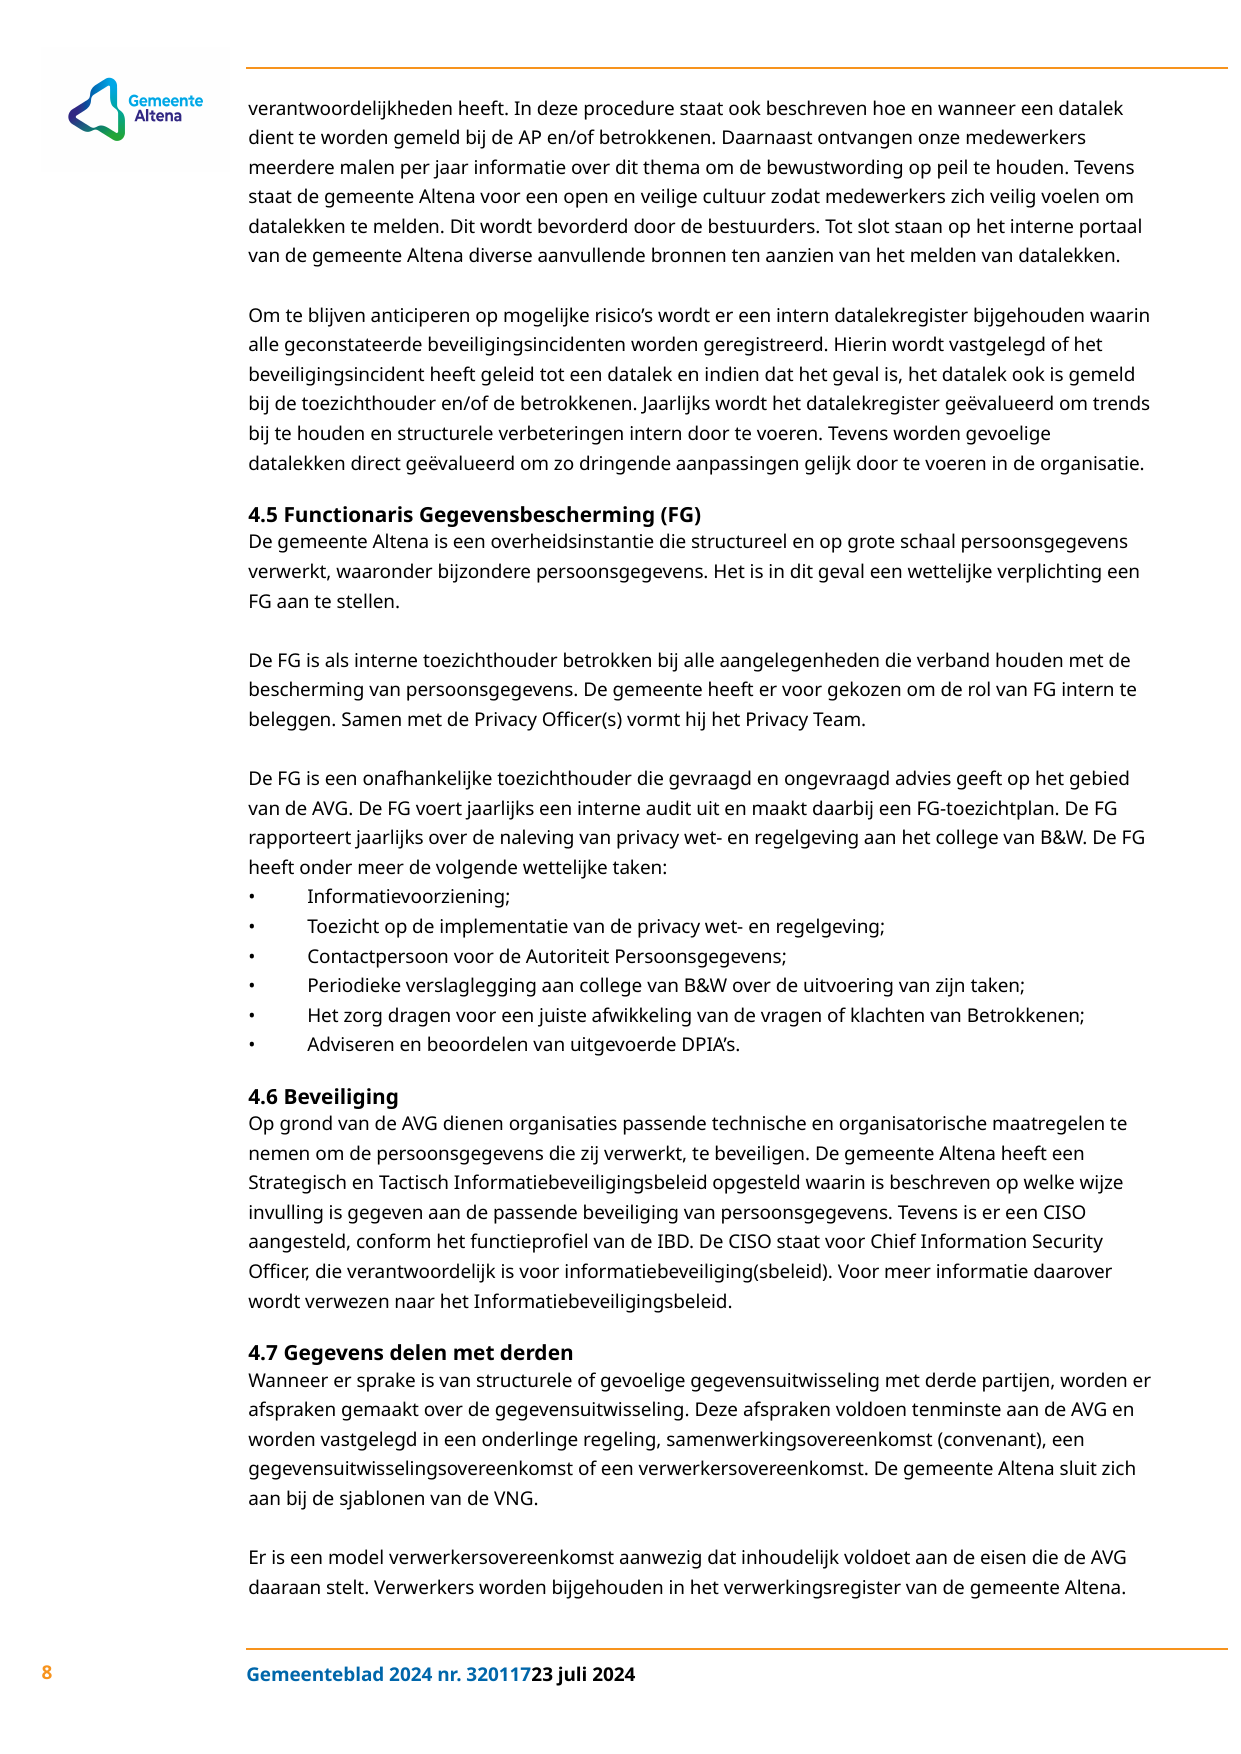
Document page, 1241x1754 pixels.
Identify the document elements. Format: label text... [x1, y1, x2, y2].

text 4.7 Gegevens delen met derden [248, 1338, 1152, 1367]
text De FG is als interne toezichthouder betrokken bij alle aangelegenheden die verband houden met de bescherming van persoonsgegevens. De gemeente heeft er voor gekozen om de rol van FG intern te beleggen. Samen met de Privacy Officer(s) vormt hij het Privacy Team. [248, 647, 1152, 732]
list Het zorg dragen voor een juiste afwikkeling van de vragen of klachten van Betrokkenen; [248, 1002, 1152, 1028]
text verantwoordelijkheden heeft. In deze procedure staat ook beschreven hoe en wanneer een datalek dient te worden gemeld bij de AP en/of betrokkenen. Daarnaast ontvangen onze medewerkers meerdere malen per jaar informatie over dit thema om de bewustwording op peil te houden. Tevens staat de gemeente Altena voor een open en veilige cultuur zodat medewerkers zich veilig voelen om datalekken te melden. Dit wordt bevorderd door de bestuurders. Tot slot staan op het interne portaal van de gemeente Altena diverse aanvullende bronnen ten aanzien van het melden van datalekken. [248, 95, 1152, 268]
text 4.6 Beveiliging [248, 1082, 1152, 1110]
list Adviseren en beoordelen van uitgevoerde DPIA’s. [248, 1032, 1152, 1057]
picture [41, 47, 231, 172]
text Er is een model verwerkersovereenkomst aanwezig dat inhoudelijk voldoet aan de eisen die de AVG daaraan stelt. Verwerkers worden bijgehouden in het verwerkingsregister van de gemeente Altena. [248, 1544, 1152, 1599]
list Contactpersoon voor de Autoriteit Persoonsgegevens; [248, 943, 1152, 968]
list Informatievoorziening; [248, 884, 1152, 909]
text Wanneer er sprake is van structurele of gevoelige gegevensuitwisseling met derde partijen, worden er afspraken gemaakt over de gegevensuitwisseling. Deze afspraken voldoen tenminste aan de AVG en worden vastgelegd in een onderlinge regeling, samenwerkingsovereenkomst (convenant), een gegevensuitwisselingsovereenkomst of een verwerkersovereenkomst. De gemeente Altena sluit zich aan bij de sjablonen van de VNG. [248, 1367, 1152, 1511]
text Op grond van de AVG dienen organisaties passende technische en organisatorische maatregelen te nemen om de persoonsgegevens die zij verwerkt, te beveiligen. De gemeente Altena heeft een Strategisch en Tactisch Informatiebeveiligingsbeleid opgesteld waarin is beschreven op welke wijze invulling is gegeven aan de passende beveiliging van persoonsgegevens. Tevens is er een CISO aangesteld, conform het functieprofiel van de IBD. De CISO staat voor Chief Information Security Officer, die verantwoordelijk is voor informatiebeveiliging(sbeleid). Voor meer informatie daarover wordt verwezen naar het Informatiebeveiligingsbeleid. [248, 1110, 1152, 1314]
list Periodieke verslaglegging aan college van B&W over de uitvoering van zijn taken; [248, 972, 1152, 998]
text De gemeente Altena is een overheidsinstantie die structureel en op grote schaal persoonsgegevens verwerkt, waaronder bijzondere persoonsgegevens. Het is in dit geval een wettelijke verplichting een FG aan te stellen. [248, 529, 1152, 613]
list Toezicht op de implementatie van de privacy wet- en regelgeving; [248, 913, 1152, 939]
text 4.5 Functionaris Gegevensbescherming (FG) [248, 500, 1152, 529]
text De FG is een onafhankelijke toezichthouder die gevraagd en ongevraagd advies geeft op het gebied van de AVG. De FG voert jaarlijks een interne audit uit en maakt daarbij een FG-toezichtplan. De FG rapporteert jaarlijks over de naleving van privacy wet- en regelgeving aan het college van B&W. De FG heeft onder meer de volgende wettelijke taken: [248, 765, 1152, 880]
text Om te blijven anticiperen op mogelijke risico’s wordt er een intern datalekregister bijgehouden waarin alle geconstateerde beveiligingsincidenten worden geregistreerd. Hierin wordt vastgelegd of het beveiligingsincident heeft geleid tot een datalek en indien dat het geval is, het datalek ook is gemeld bij de toezichthouder en/of de betrokkenen. Jaarlijks wordt het datalekregister geëvalueerd om trends bij te houden en structurele verbeteringen intern door te voeren. Tevens worden gevoelige datalekken direct geëvalueerd om zo dringende aanpassingen gelijk door te voeren in de organisatie. [248, 302, 1152, 476]
